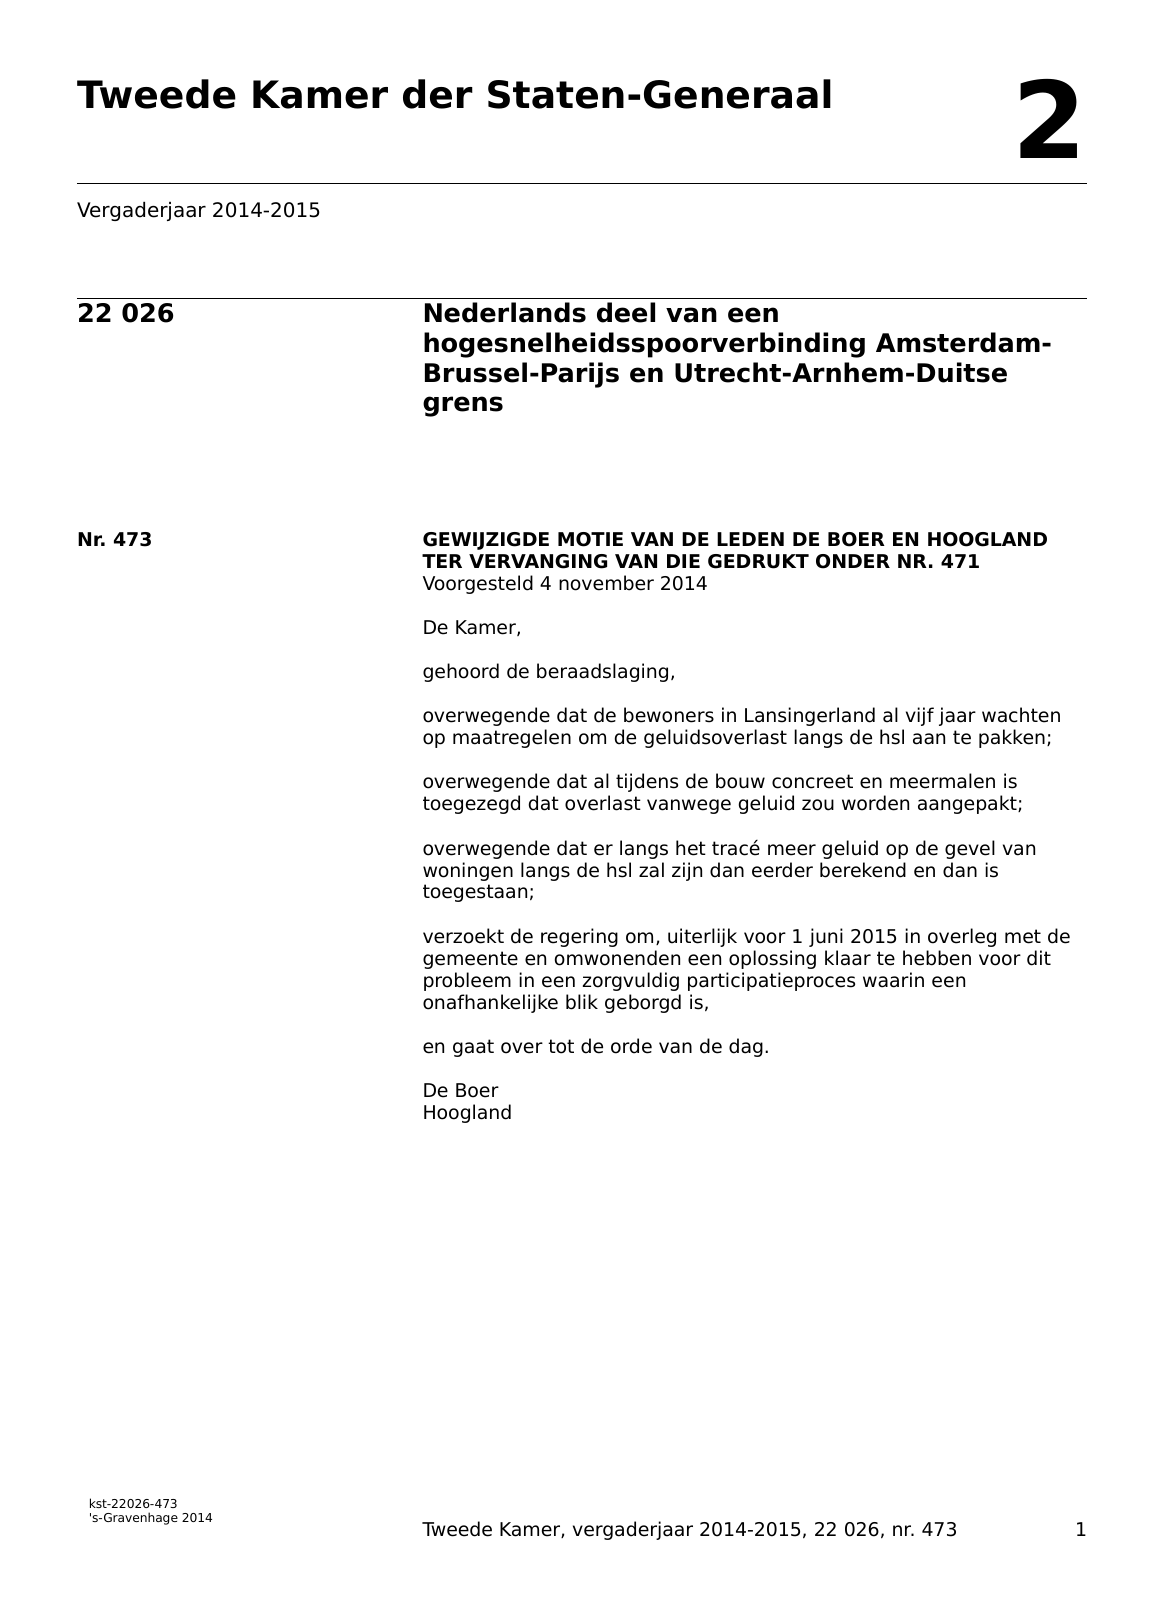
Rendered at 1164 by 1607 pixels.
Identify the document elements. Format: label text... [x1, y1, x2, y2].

text De Kamer, [422, 617, 1087, 639]
text en gaat over tot de orde van de dag. [422, 1036, 1087, 1058]
subtitle 22 026 Nederlands deel van een hogesnelheidsspoorverbinding Amsterdam-Brussel-Parijs en Utrecht-Arnhem-Duitse grens [77, 299, 1087, 418]
subtitle Nr. 473 GEWIJZIGDE MOTIE VAN DE LEDEN DE BOER EN HOOGLAND TER VERVANGING VAN DIE GEDRUKT ONDER NR. 471 [77, 529, 1087, 573]
text gehoord de beraadslaging, [422, 661, 1087, 683]
table_cell Vergaderjaar 2014-2015 [77, 184, 1087, 298]
table_header 2 [886, 59, 1087, 183]
text overwegende dat de bewoners in Lansingerland al vijf jaar wachten op maatregelen om de geluidsoverlast langs de hsl aan te pakken; [422, 705, 1087, 749]
text overwegende dat al tijdens de bouw concreet en meermalen is toegezegd dat overlast vanwege geluid zou worden aangepakt; [422, 771, 1087, 815]
text 's-Gravenhage 2014 [88, 1511, 323, 1525]
text verzoekt de regering om, uiterlijk voor 1 juni 2015 in overleg met de gemeente en omwonenden een oplossing klaar te hebben voor dit probleem in een zorgvuldig participatieproces waarin een onafhankelijke blik geborgd is, [422, 926, 1087, 1013]
text De Boer [422, 1080, 1087, 1102]
text Voorgesteld 4 november 2014 [422, 573, 1087, 595]
table_header Tweede Kamer der Staten-Generaal [77, 59, 886, 183]
text Hoogland [422, 1102, 1087, 1124]
text kst-22026-473 [88, 1497, 323, 1511]
text overwegende dat er langs het tracé meer geluid op de gevel van woningen langs de hsl zal zijn dan eerder berekend en dan is toegestaan; [422, 837, 1087, 903]
